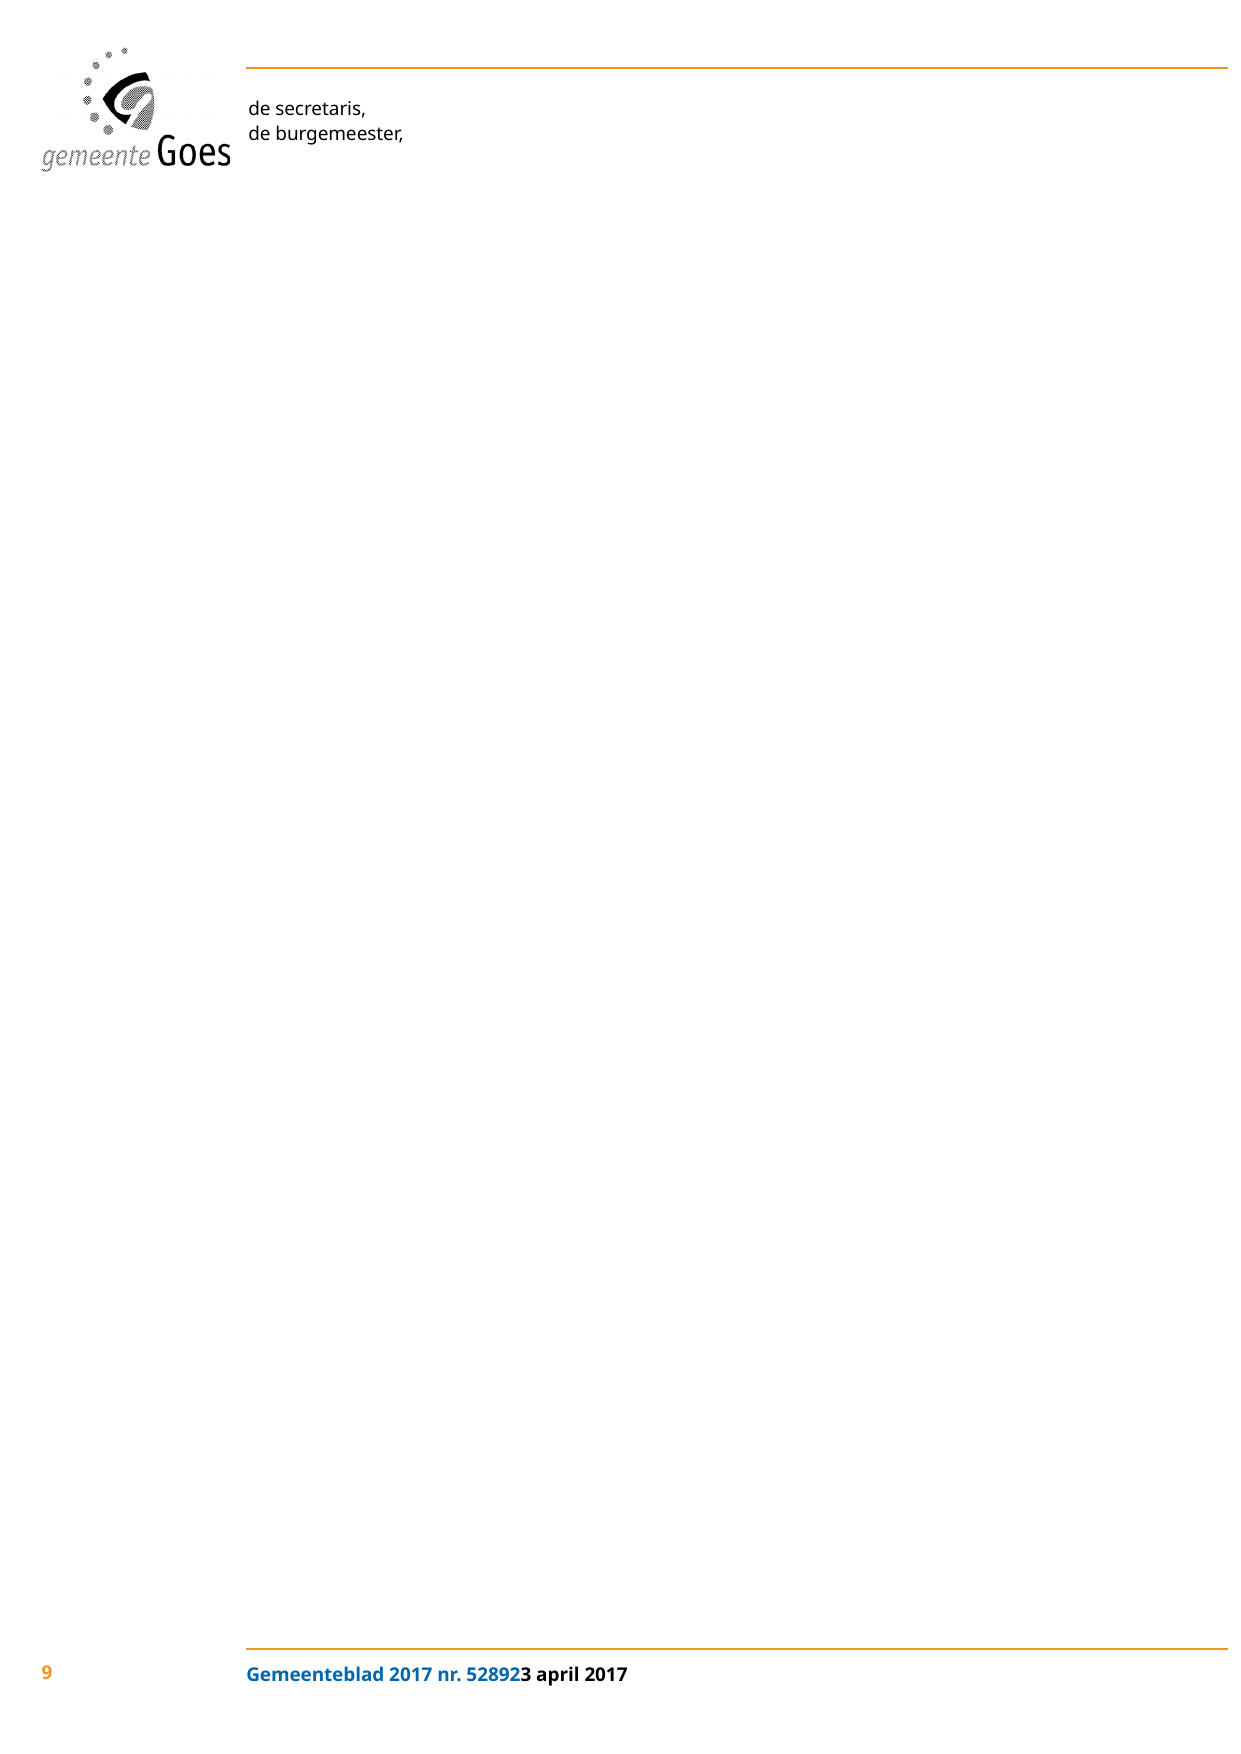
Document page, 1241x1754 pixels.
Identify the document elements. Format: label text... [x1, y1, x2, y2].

text de secretaris, [248, 95, 1152, 121]
picture [41, 47, 231, 172]
text de burgemeester, [248, 121, 1152, 146]
